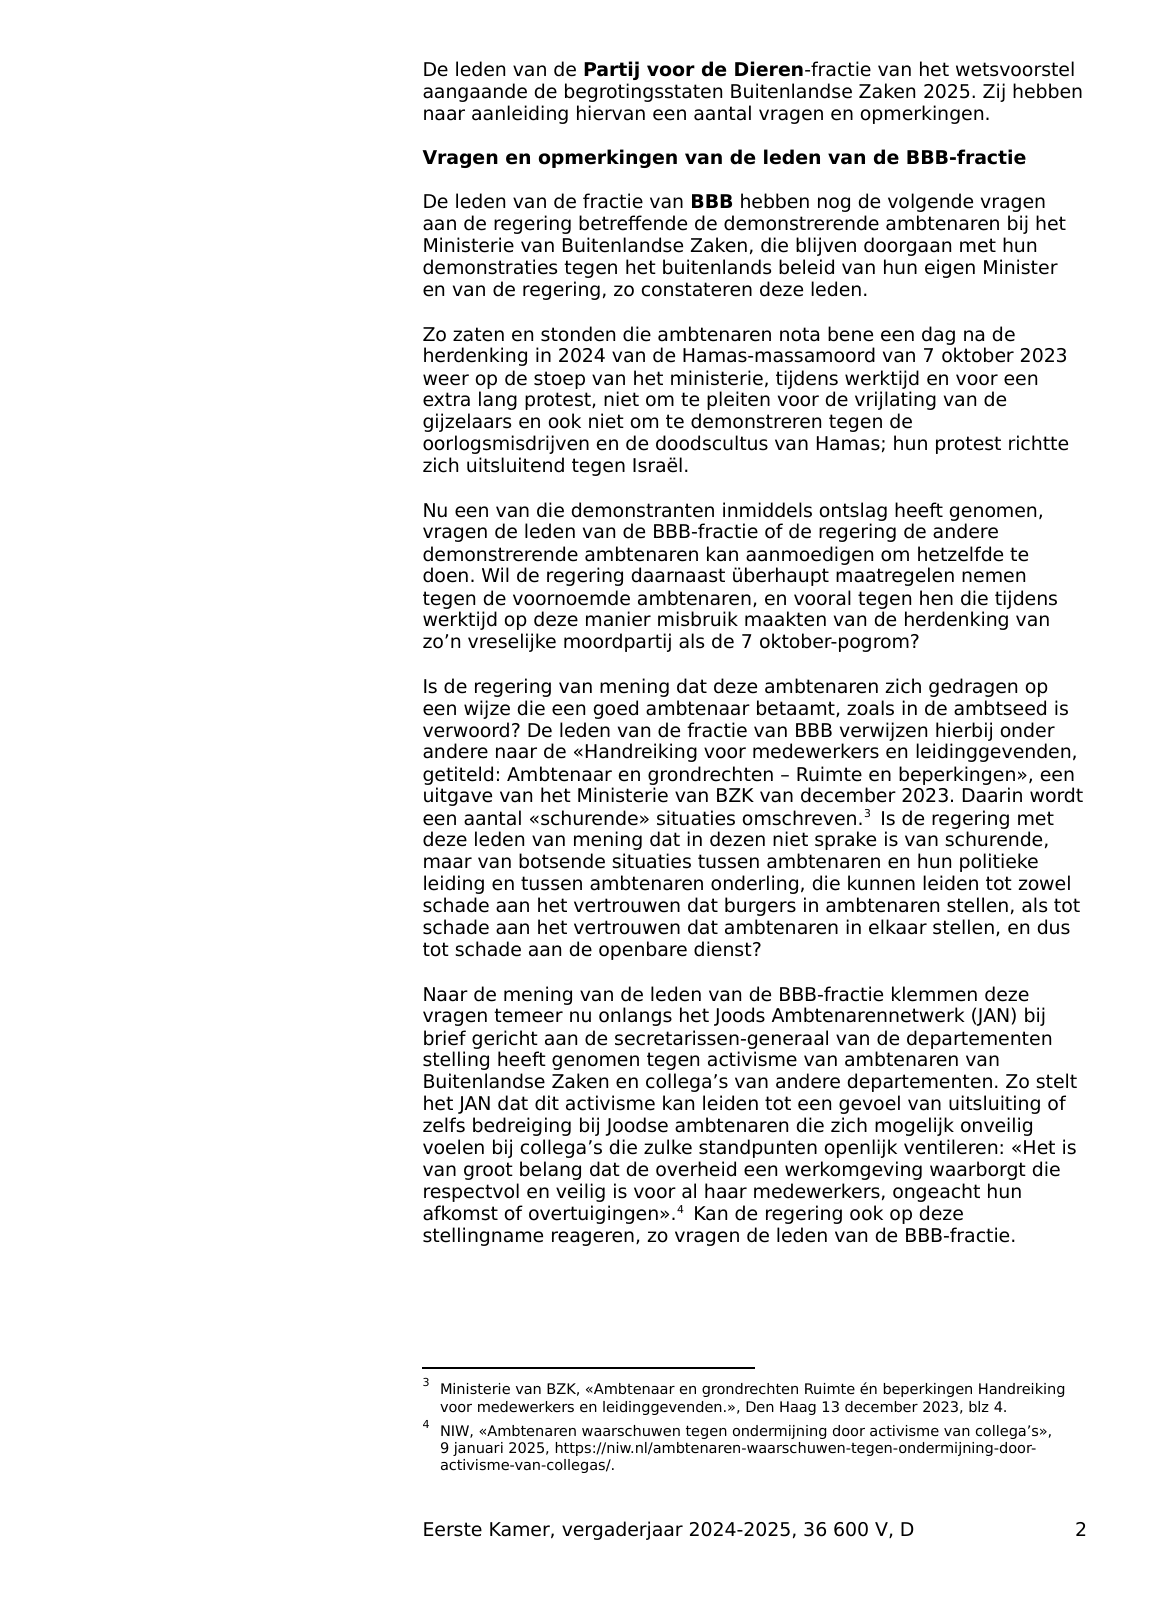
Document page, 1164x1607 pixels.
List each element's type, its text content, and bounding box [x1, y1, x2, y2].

text NIW, «Ambtenaren waarschuwen tegen ondermijning door activisme van collega’s», 9 januari 2025, https://niw.nl/ambtenaren-waarschuwen-tegen-ondermijning-door-activisme-van-collegas/. [422, 1418, 1087, 1474]
text De leden van de fractie van BBB hebben nog de volgende vragen aan de regering betreffende de demonstrerende ambtenaren bij het Ministerie van Buitenlandse Zaken, die blijven doorgaan met hun demonstraties tegen het buitenlands beleid van hun eigen Minister en van de regering, zo constateren deze leden. [422, 191, 1087, 301]
text Nu een van die demonstranten inmiddels ontslag heeft genomen, vragen de leden van de BBB-fractie of de regering de andere demonstrerende ambtenaren kan aanmoedigen om hetzelfde te doen. Wil de regering daarnaast überhaupt maatregelen nemen tegen de voornoemde ambtenaren, en vooral tegen hen die tijdens werktijd op deze manier misbruik maakten van de herdenking van zo’n vreselijke moordpartij als de 7 oktober-pogrom? [422, 499, 1087, 653]
text Ministerie van BZK, «Ambtenaar en grondrechten Ruimte én beperkingen Handreiking voor medewerkers en leidinggevenden.», Den Haag 13 december 2023, blz 4. [422, 1377, 1087, 1416]
text De leden van de Partij voor de Dieren-fractie van het wetsvoorstel aangaande de begrotingsstaten Buitenlandse Zaken 2025. Zij hebben naar aanleiding hiervan een aantal vragen en opmerkingen. [422, 59, 1087, 125]
text Is de regering van mening dat deze ambtenaren zich gedragen op een wijze die een goed ambtenaar betaamt, zoals in de ambtseed is verwoord? De leden van de fractie van BBB verwijzen hierbij onder andere naar de «Handreiking voor medewerkers en leidinggevenden, getiteld: Ambtenaar en grondrechten – Ruimte en beperkingen», een uitgave van het Ministerie van BZK van december 2023. Daarin wordt een aantal «schurende» situaties omschreven. Is de regering met deze leden van mening dat in dezen niet sprake is van schurende, maar van botsende situaties tussen ambtenaren en hun politieke leiding en tussen ambtenaren onderling, die kunnen leiden tot zowel schade aan het vertrouwen dat burgers in ambtenaren stellen, als tot schade aan het vertrouwen dat ambtenaren in elkaar stellen, en dus tot schade aan de openbare dienst? [422, 676, 1087, 961]
subtitle Vragen en opmerkingen van de leden van de BBB-fractie [422, 147, 1087, 169]
text Naar de mening van de leden van de BBB-fractie klemmen deze vragen temeer nu onlangs het Joods Ambtenarennetwerk (JAN) bij brief gericht aan de secretarissen-generaal van de departementen stelling heeft genomen tegen activisme van ambtenaren van Buitenlandse Zaken en collega’s van andere departementen. Zo stelt het JAN dat dit activisme kan leiden tot een gevoel van uitsluiting of zelfs bedreiging bij Joodse ambtenaren die zich mogelijk onveilig voelen bij collega’s die zulke standpunten openlijk ventileren: «Het is van groot belang dat de overheid een werkomgeving waarborgt die respectvol en veilig is voor al haar medewerkers, ongeacht hun afkomst of overtuigingen». Kan de regering ook op deze stellingname reageren, zo vragen de leden van de BBB-fractie. [422, 983, 1087, 1247]
text Zo zaten en stonden die ambtenaren nota bene een dag na de herdenking in 2024 van de Hamas-massamoord van 7 oktober 2023 weer op de stoep van het ministerie, tijdens werktijd en voor een extra lang protest, niet om te pleiten voor de vrijlating van de gijzelaars en ook niet om te demonstreren tegen de oorlogsmisdrijven en de doodscultus van Hamas; hun protest richtte zich uitsluitend tegen Israël. [422, 323, 1087, 477]
